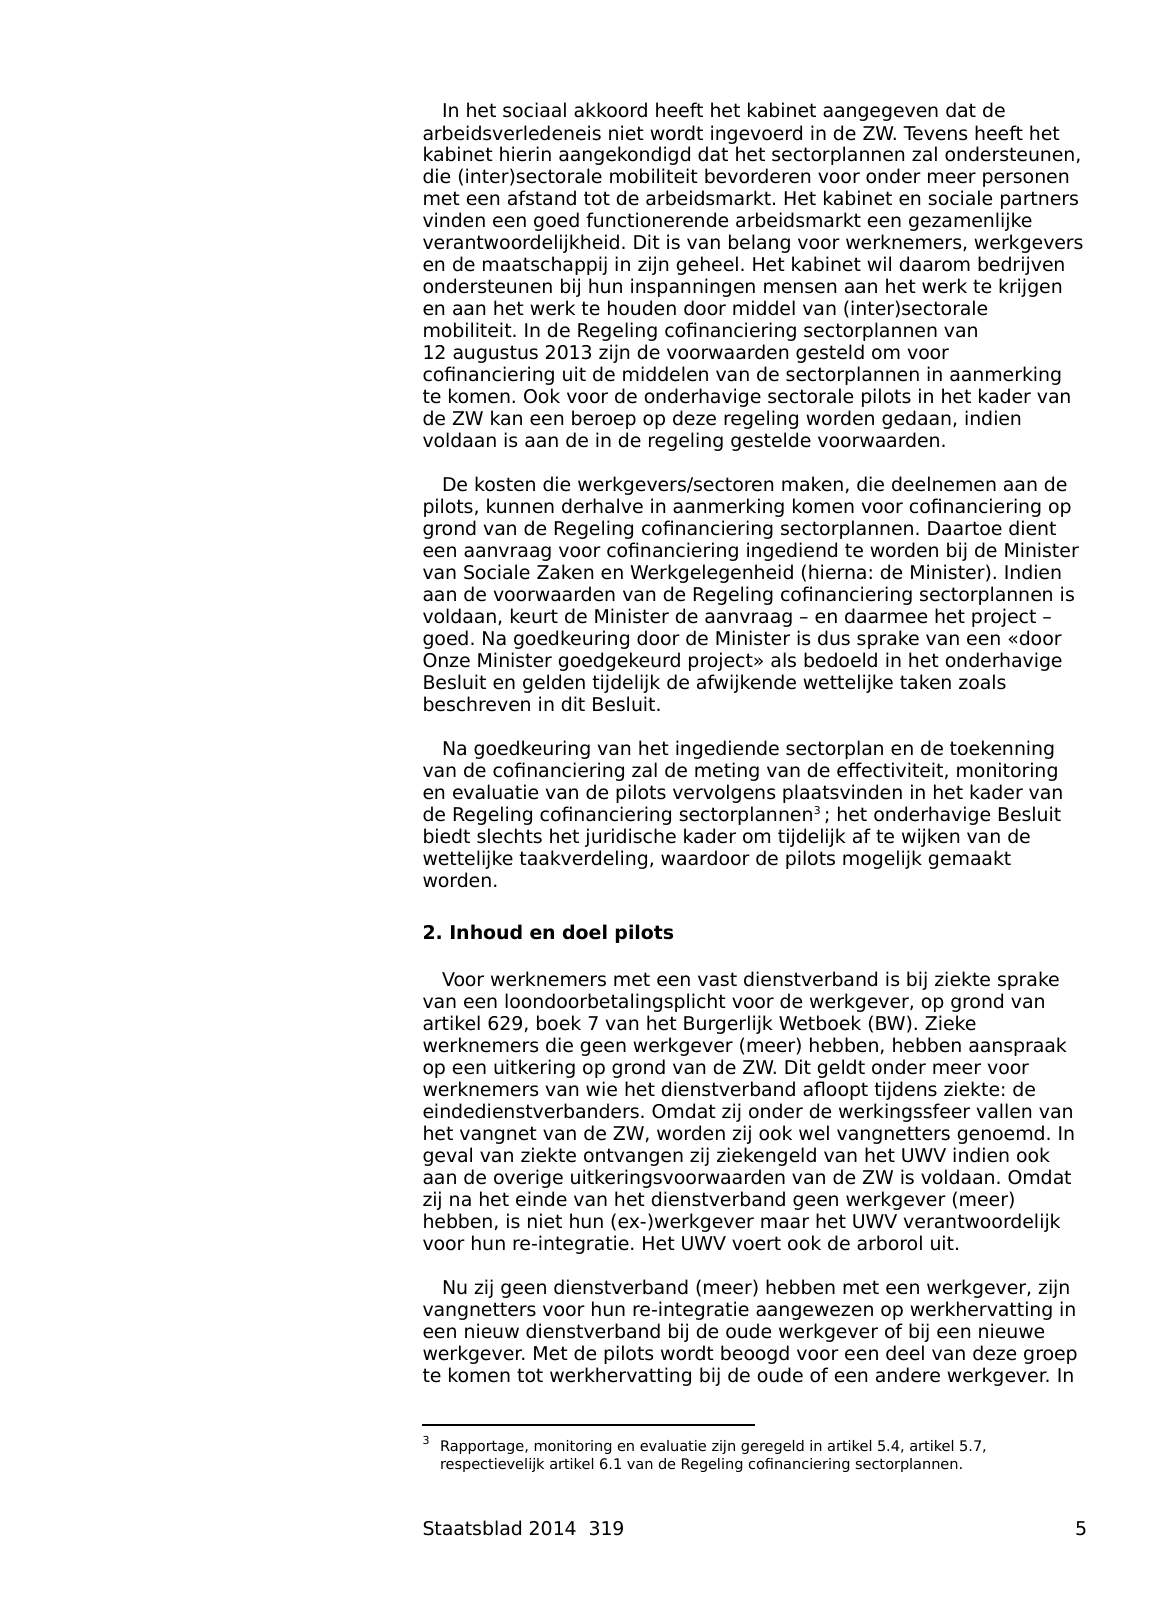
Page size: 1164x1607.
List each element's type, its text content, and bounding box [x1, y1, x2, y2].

text Nu zij geen dienstverband (meer) hebben met een werkgever, zijn vangnetters voor hun re-integratie aangewezen op werkhervatting in een nieuw dienstverband bij de oude werkgever of bij een nieuwe werkgever. Met de pilots wordt beoogd voor een deel van deze groep te komen tot werkhervatting bij de oude of een andere werkgever. In [422, 1277, 1087, 1387]
text In het sociaal akkoord heeft het kabinet aangegeven dat de arbeidsverledeneis niet wordt ingevoerd in de ZW. Tevens heeft het kabinet hierin aangekondigd dat het sectorplannen zal ondersteunen, die (inter)sectorale mobiliteit bevorderen voor onder meer personen met een afstand tot de arbeidsmarkt. Het kabinet en sociale partners vinden een goed functionerende arbeidsmarkt een gezamenlijke verantwoordelijkheid. Dit is van belang voor werknemers, werkgevers en de maatschappij in zijn geheel. Het kabinet wil daarom bedrijven ondersteunen bij hun inspanningen mensen aan het werk te krijgen en aan het werk te houden door middel van (inter)sectorale mobiliteit. In de Regeling cofinanciering sectorplannen van 12 augustus 2013 zijn de voorwaarden gesteld om voor cofinanciering uit de middelen van de sectorplannen in aanmerking te komen. Ook voor de onderhavige sectorale pilots in het kader van de ZW kan een beroep op deze regeling worden gedaan, indien voldaan is aan de in de regeling gestelde voorwaarden. [422, 100, 1087, 452]
text Rapportage, monitoring en evaluatie zijn geregeld in artikel 5.4, artikel 5.7, respectievelijk artikel 6.1 van de Regeling cofinanciering sectorplannen. [422, 1434, 1087, 1473]
subtitle 2. Inhoud en doel pilots [422, 922, 1087, 944]
text De kosten die werkgevers/sectoren maken, die deelnemen aan de pilots, kunnen derhalve in aanmerking komen voor cofinanciering op grond van de Regeling cofinanciering sectorplannen. Daartoe dient een aanvraag voor cofinanciering ingediend te worden bij de Minister van Sociale Zaken en Werkgelegenheid (hierna: de Minister). Indien aan de voorwaarden van de Regeling cofinanciering sectorplannen is voldaan, keurt de Minister de aanvraag – en daarmee het project – goed. Na goedkeuring door de Minister is dus sprake van een «door Onze Minister goedgekeurd project» als bedoeld in het onderhavige Besluit en gelden tijdelijk de afwijkende wettelijke taken zoals beschreven in dit Besluit. [422, 474, 1087, 716]
text Na goedkeuring van het ingediende sectorplan en de toekenning van de cofinanciering zal de meting van de effectiviteit, monitoring en evaluatie van de pilots vervolgens plaatsvinden in het kader van de Regeling cofinanciering sectorplannen; het onderhavige Besluit biedt slechts het juridische kader om tijdelijk af te wijken van de wettelijke taakverdeling, waardoor de pilots mogelijk gemaakt worden. [422, 738, 1087, 892]
text Voor werknemers met een vast dienstverband is bij ziekte sprake van een loondoorbetalingsplicht voor de werkgever, op grond van artikel 629, boek 7 van het Burgerlijk Wetboek (BW). Zieke werknemers die geen werkgever (meer) hebben, hebben aanspraak op een uitkering op grond van de ZW. Dit geldt onder meer voor werknemers van wie het dienstverband afloopt tijdens ziekte: de eindedienstverbanders. Omdat zij onder de werkingssfeer vallen van het vangnet van de ZW, worden zij ook wel vangnetters genoemd. In geval van ziekte ontvangen zij ziekengeld van het UWV indien ook aan de overige uitkeringsvoorwaarden van de ZW is voldaan. Omdat zij na het einde van het dienstverband geen werkgever (meer) hebben, is niet hun (ex-)werkgever maar het UWV verantwoordelijk voor hun re-integratie. Het UWV voert ook de arborol uit. [422, 969, 1087, 1255]
